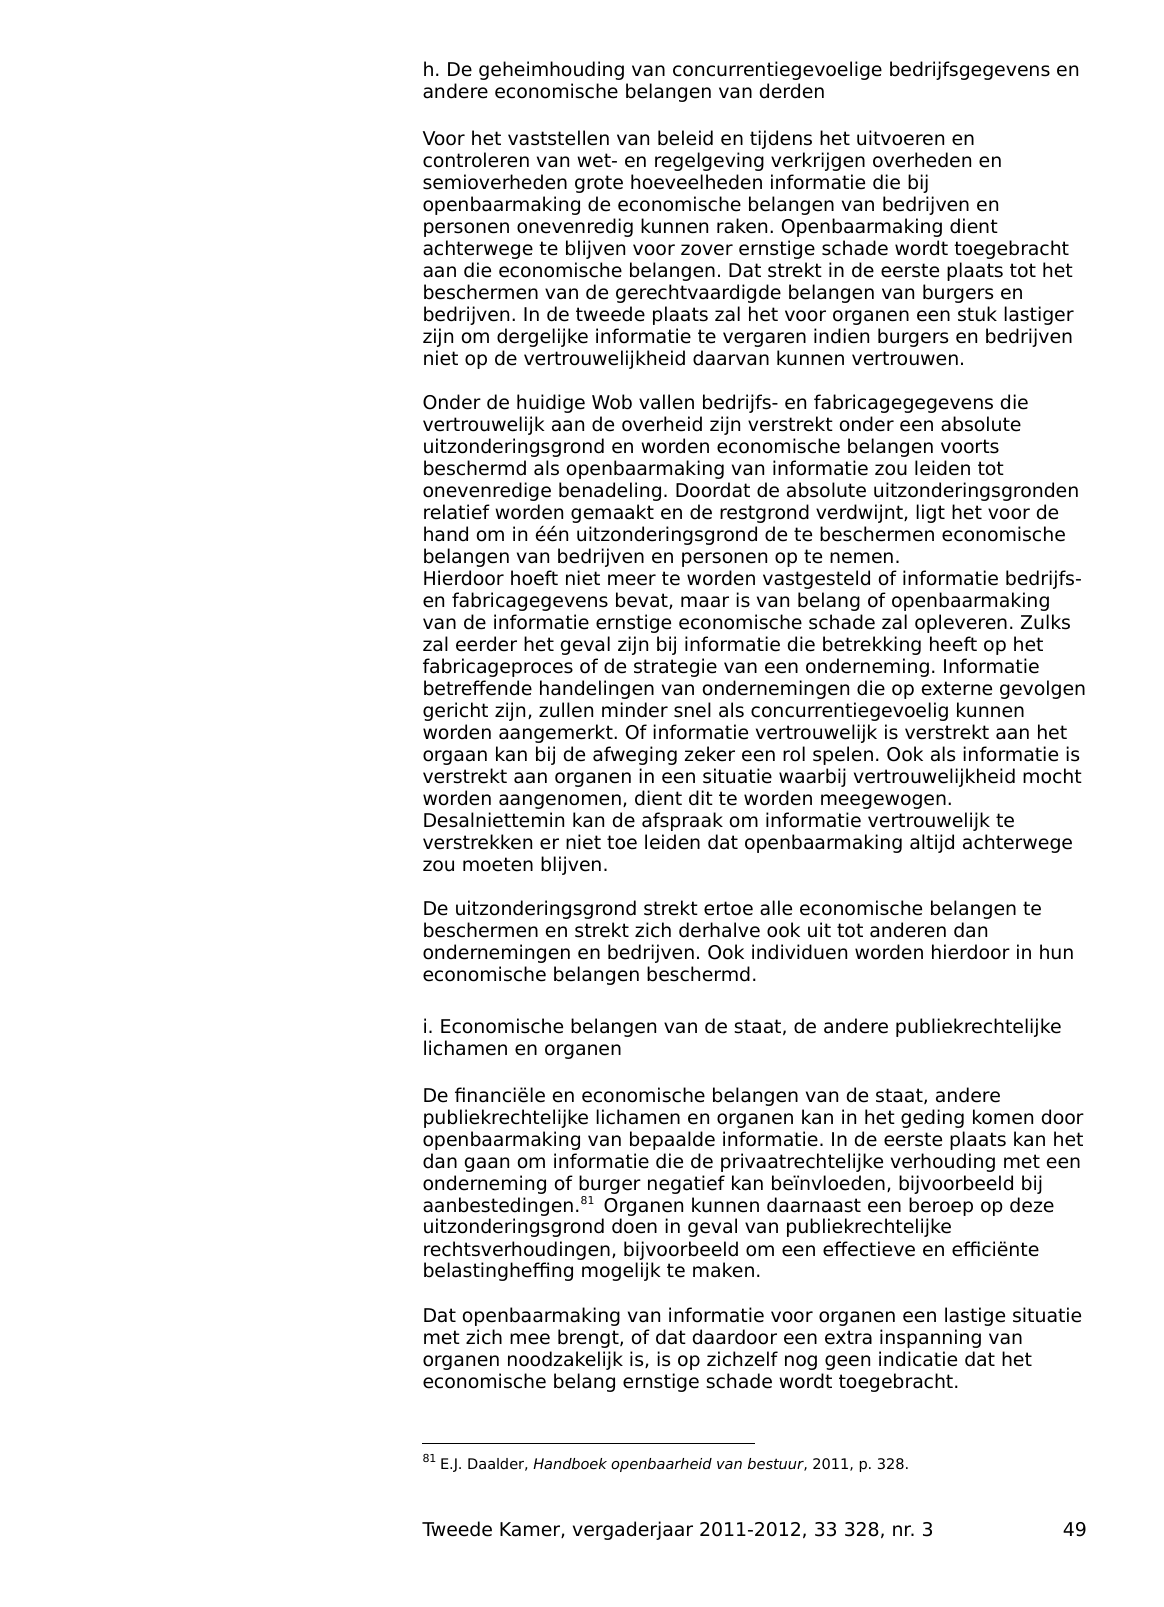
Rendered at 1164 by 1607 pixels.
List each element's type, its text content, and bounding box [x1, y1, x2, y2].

text De financiële en economische belangen van de staat, andere publiekrechtelijke lichamen en organen kan in het geding komen door openbaarmaking van bepaalde informatie. In de eerste plaats kan het dan gaan om informatie die de privaatrechtelijke verhouding met een onderneming of burger negatief kan beïnvloeden, bijvoorbeeld bij aanbestedingen. Organen kunnen daarnaast een beroep op deze uitzonderingsgrond doen in geval van publiekrechtelijke rechtsverhoudingen, bijvoorbeeld om een effectieve en efficiënte belastingheffing mogelijk te maken. [422, 1084, 1087, 1282]
subtitle h. De geheimhouding van concurrentiegevoelige bedrijfsgegevens en andere economische belangen van derden [422, 59, 1087, 103]
text Dat openbaarmaking van informatie voor organen een lastige situatie met zich mee brengt, of dat daardoor een extra inspanning van organen noodzakelijk is, is op zichzelf nog geen indicatie dat het economische belang ernstige schade wordt toegebracht. [422, 1304, 1087, 1392]
text De uitzonderingsgrond strekt ertoe alle economische belangen te beschermen en strekt zich derhalve ook uit tot anderen dan ondernemingen en bedrijven. Ook individuen worden hierdoor in hun economische belangen beschermd. [422, 898, 1087, 986]
text Hierdoor hoeft niet meer te worden vastgesteld of informatie bedrijfs- en fabricagegevens bevat, maar is van belang of openbaarmaking van de informatie ernstige economische schade zal opleveren. Zulks zal eerder het geval zijn bij informatie die betrekking heeft op het fabricageproces of de strategie van een onderneming. Informatie betreffende handelingen van ondernemingen die op externe gevolgen gericht zijn, zullen minder snel als concurrentiegevoelig kunnen worden aangemerkt. Of informatie vertrouwelijk is verstrekt aan het orgaan kan bij de afweging zeker een rol spelen. Ook als informatie is verstrekt aan organen in een situatie waarbij vertrouwelijkheid mocht worden aangenomen, dient dit te worden meegewogen. Desalniettemin kan de afspraak om informatie vertrouwelijk te verstrekken er niet toe leiden dat openbaarmaking altijd achterwege zou moeten blijven. [422, 568, 1087, 876]
subtitle i. Economische belangen van de staat, de andere publiekrechtelijke lichamen en organen [422, 1016, 1087, 1059]
text Voor het vaststellen van beleid en tijdens het uitvoeren en controleren van wet- en regelgeving verkrijgen overheden en semioverheden grote hoeveelheden informatie die bij openbaarmaking de economische belangen van bedrijven en personen onevenredig kunnen raken. Openbaarmaking dient achterwege te blijven voor zover ernstige schade wordt toegebracht aan die economische belangen. Dat strekt in de eerste plaats tot het beschermen van de gerechtvaardigde belangen van burgers en bedrijven. In de tweede plaats zal het voor organen een stuk lastiger zijn om dergelijke informatie te vergaren indien burgers en bedrijven niet op de vertrouwelijkheid daarvan kunnen vertrouwen. [422, 128, 1087, 370]
text Onder de huidige Wob vallen bedrijfs- en fabricagegegevens die vertrouwelijk aan de overheid zijn verstrekt onder een absolute uitzonderingsgrond en worden economische belangen voorts beschermd als openbaarmaking van informatie zou leiden tot onevenredige benadeling. Doordat de absolute uitzonderingsgronden relatief worden gemaakt en de restgrond verdwijnt, ligt het voor de hand om in één uitzonderingsgrond de te beschermen economische belangen van bedrijven en personen op te nemen. [422, 392, 1087, 568]
text E.J. Daalder, Handboek openbaarheid van bestuur, 2011, p. 328. [422, 1452, 1087, 1474]
